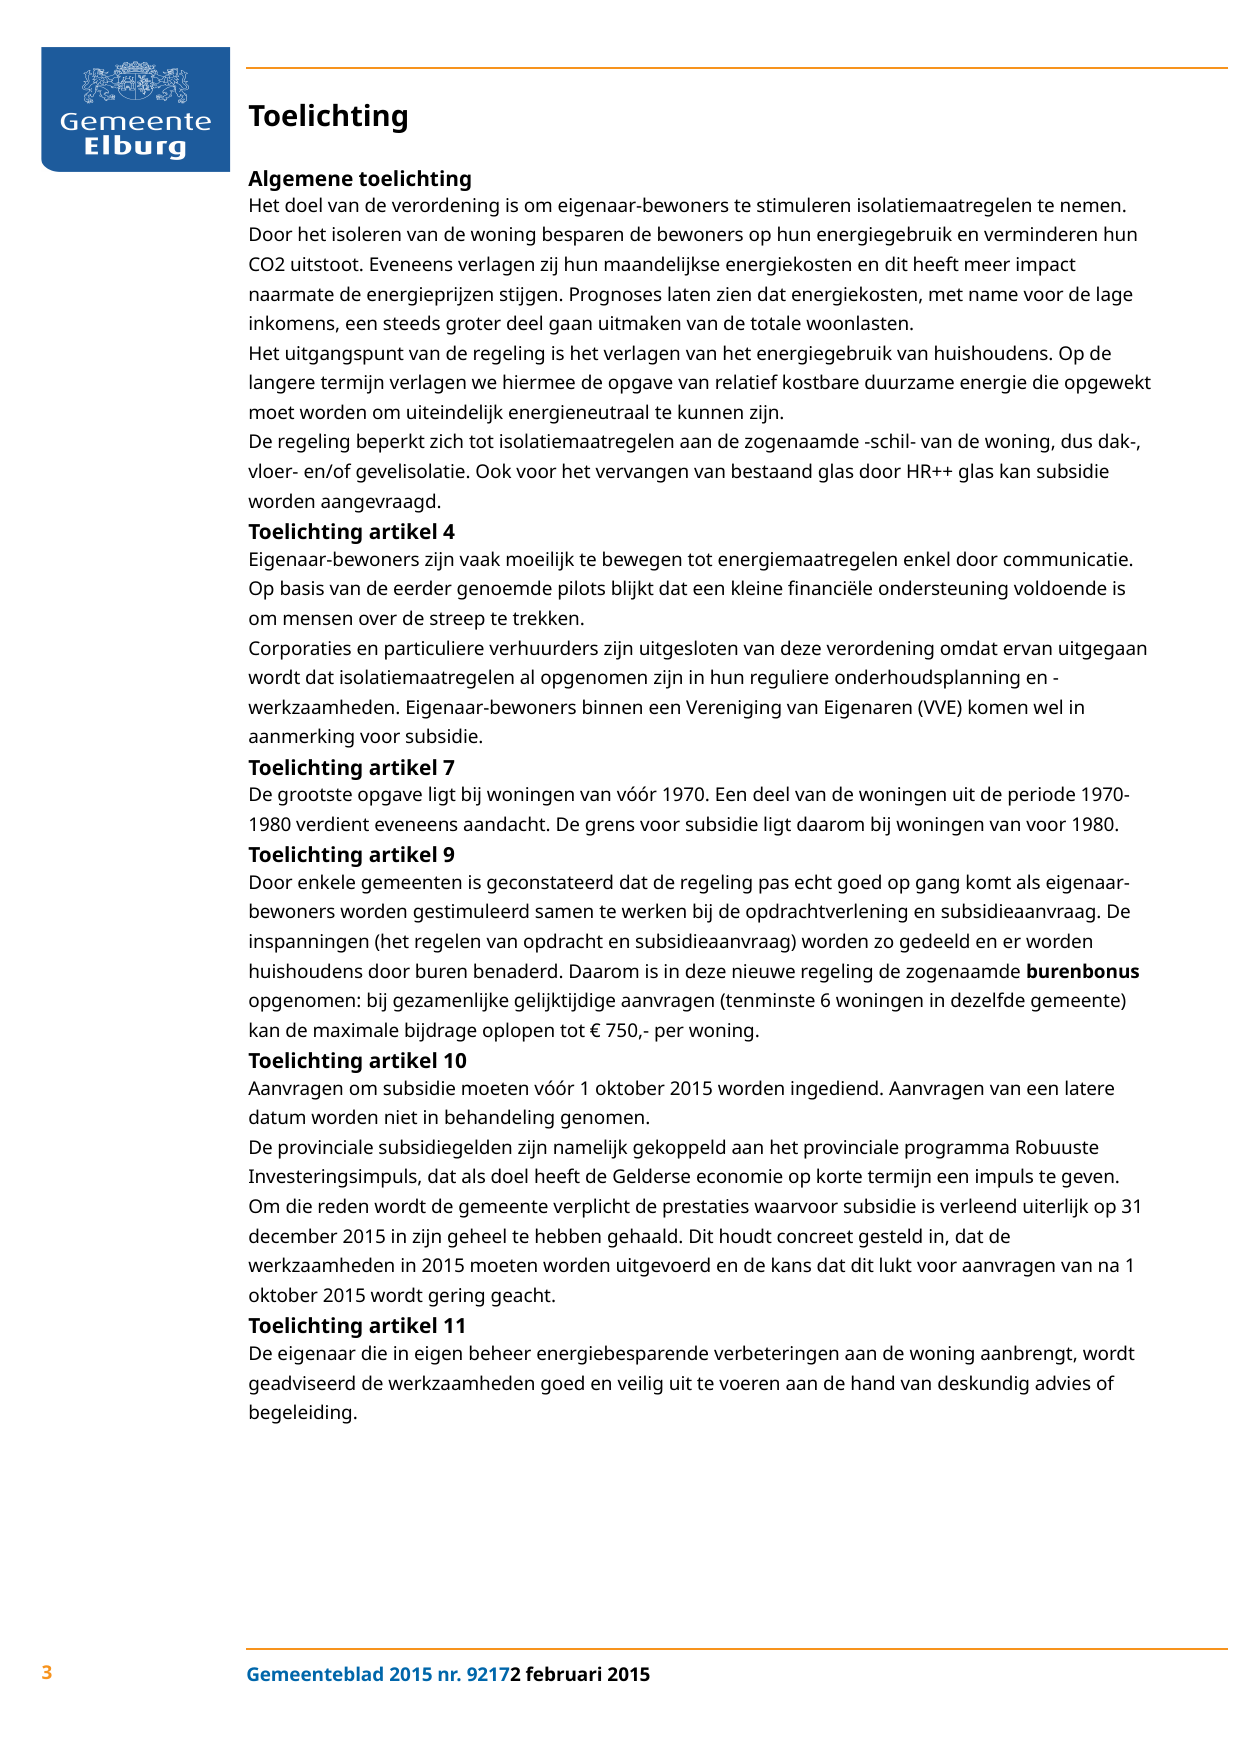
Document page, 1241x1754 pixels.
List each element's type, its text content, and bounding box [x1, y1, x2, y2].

text Eigenaar-bewoners zijn vaak moeilijk te bewegen tot energiemaatregelen enkel door communicatie. Op basis van de eerder genoemde pilots blijkt dat een kleine financiële ondersteuning voldoende is om mensen over de streep te trekken. [248, 546, 1152, 631]
text Toelichting artikel 9 [248, 841, 1152, 869]
text Het doel van de verordening is om eigenaar-bewoners te stimuleren isolatiemaatregelen te nemen. Door het isoleren van de woning besparen de bewoners op hun energiegebruik en verminderen hun CO2 uitstoot. Eveneens verlagen zij hun maandelijkse energiekosten en dit heeft meer impact naarmate de energieprijzen stijgen. Prognoses laten zien dat energiekosten, met name voor de lage inkomens, een steeds groter deel gaan uitmaken van de totale woonlasten. [248, 192, 1152, 336]
text Toelichting artikel 11 [248, 1312, 1152, 1340]
picture [41, 47, 231, 172]
text De regeling beperkt zich tot isolatiemaatregelen aan de zogenaamde -schil- van de woning, dus dak-, vloer- en/of gevelisolatie. Ook voor het vervangen van bestaand glas door HR++ glas kan subsidie worden aangevraagd. [248, 429, 1152, 514]
text De grootste opgave ligt bij woningen van vóór 1970. Een deel van de woningen uit de periode 1970-1980 verdient eveneens aandacht. De grens voor subsidie ligt daarom bij woningen van voor 1980. [248, 781, 1152, 837]
text Het uitgangspunt van de regeling is het verlagen van het energiegebruik van huishoudens. Op de langere termijn verlagen we hiermee de opgave van relatief kostbare duurzame energie die opgewekt moet worden om uiteindelijk energieneutraal te kunnen zijn. [248, 340, 1152, 425]
text Corporaties en particuliere verhuurders zijn uitgesloten van deze verordening omdat ervan uitgegaan wordt dat isolatiemaatregelen al opgenomen zijn in hun reguliere onderhoudsplanning en -werkzaamheden. Eigenaar-bewoners binnen een Vereniging van Eigenaren (VVE) komen wel in aanmerking voor subsidie. [248, 635, 1152, 749]
text De provinciale subsidiegelden zijn namelijk gekoppeld aan het provinciale programma Robuuste Investeringsimpuls, dat als doel heeft de Gelderse economie op korte termijn een impuls te geven. Om die reden wordt de gemeente verplicht de prestaties waarvoor subsidie is verleend uiterlijk op 31 december 2015 in zijn geheel te hebben gehaald. Dit houdt concreet gesteld in, dat de werkzaamheden in 2015 moeten worden uitgevoerd en de kans dat dit lukt voor aanvragen van na 1 oktober 2015 wordt gering geacht. [248, 1134, 1152, 1308]
text Toelichting artikel 10 [248, 1047, 1152, 1075]
text Door enkele gemeenten is geconstateerd dat de regeling pas echt goed op gang komt als eigenaar-bewoners worden gestimuleerd samen te werken bij de opdrachtverlening en subsidieaanvraag. De inspanningen (het regelen van opdracht en subsidieaanvraag) worden zo gedeeld en er worden huishoudens door buren benaderd. Daarom is in deze nieuwe regeling de zogenaamde burenbonus opgenomen: bij gezamenlijke gelijktijdige aanvragen (tenminste 6 woningen in dezelfde gemeente) kan de maximale bijdrage oplopen tot € 750,- per woning. [248, 869, 1152, 1043]
text De eigenaar die in eigen beheer energiebesparende verbeteringen aan de woning aanbrengt, wordt geadviseerd de werkzaamheden goed en veilig uit te voeren aan de hand van deskundig advies of begeleiding. [248, 1340, 1152, 1425]
text Algemene toelichting [248, 164, 1152, 192]
text Aanvragen om subsidie moeten vóór 1 oktober 2015 worden ingediend. Aanvragen van een latere datum worden niet in behandeling genomen. [248, 1075, 1152, 1130]
text Toelichting artikel 4 [248, 517, 1152, 546]
text Toelichting [248, 95, 1152, 134]
text Toelichting artikel 7 [248, 753, 1152, 781]
